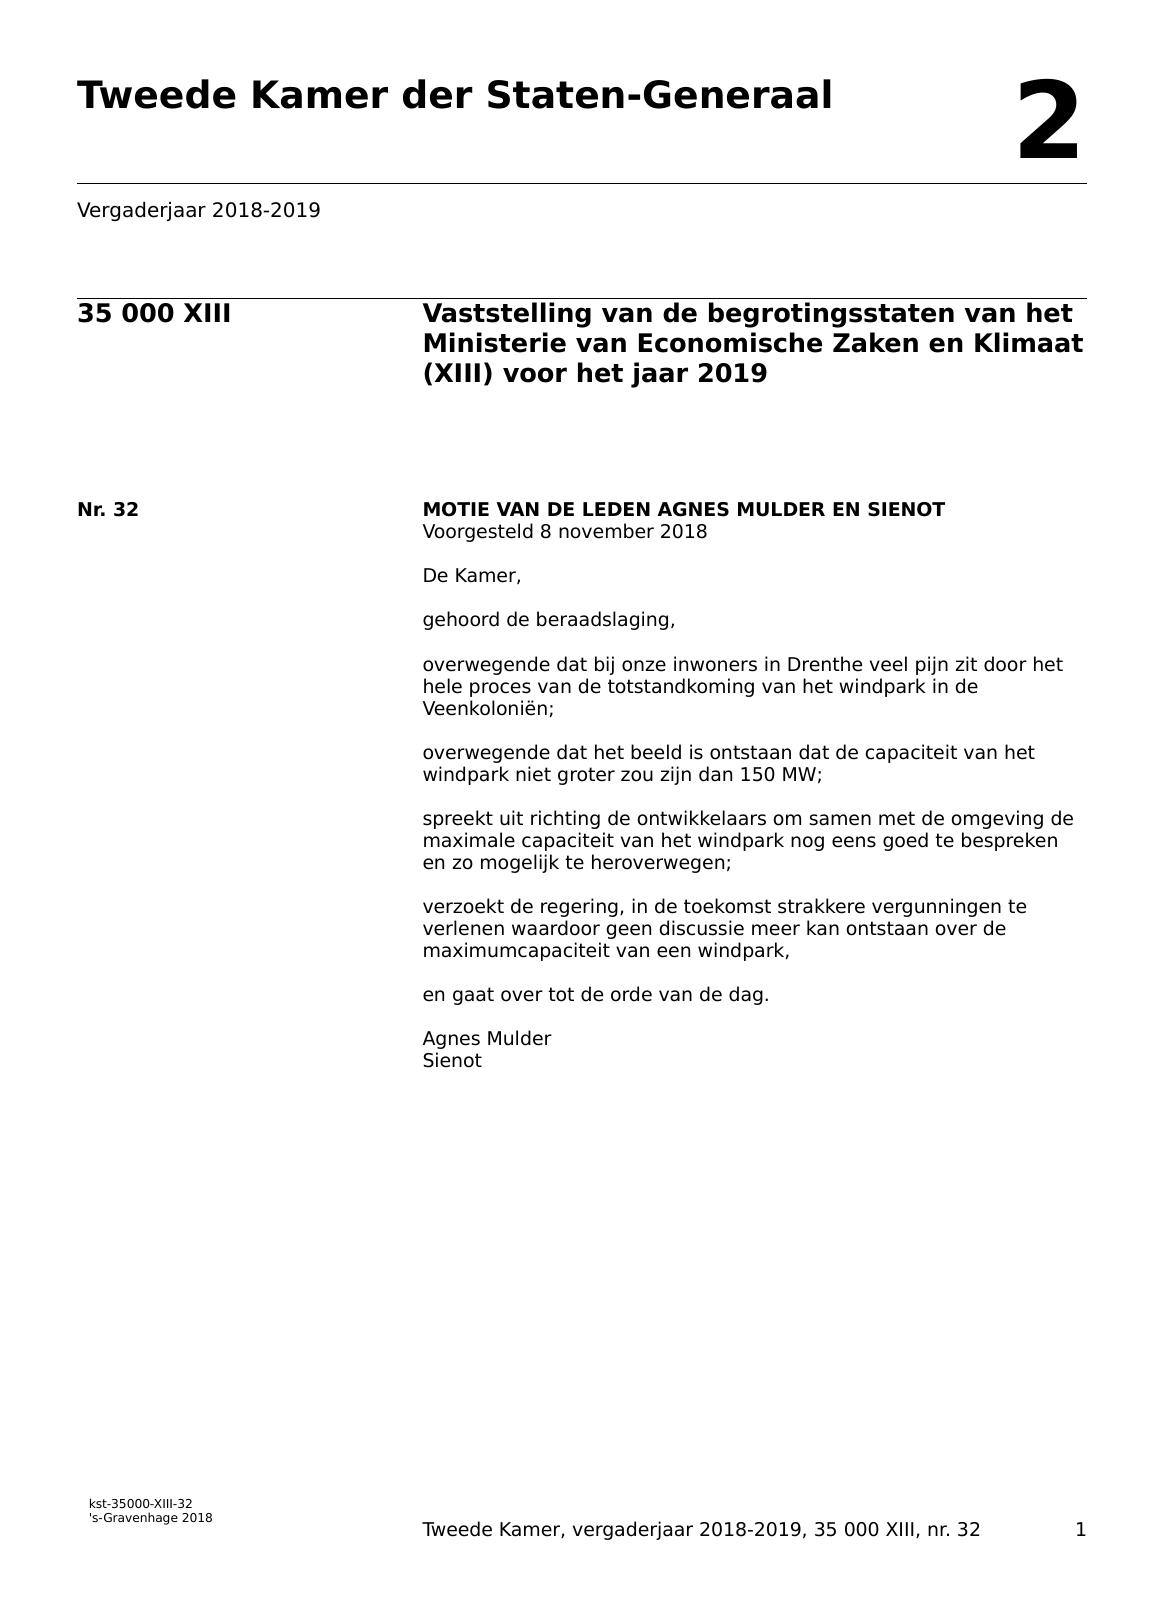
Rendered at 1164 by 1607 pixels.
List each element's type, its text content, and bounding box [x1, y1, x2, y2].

text gehoord de beraadslaging, [422, 609, 1087, 631]
text spreekt uit richting de ontwikkelaars om samen met de omgeving de maximale capaciteit van het windpark nog eens goed te bespreken en zo mogelijk te heroverwegen; [422, 808, 1087, 874]
subtitle Nr. 32 MOTIE VAN DE LEDEN AGNES MULDER EN SIENOT [77, 499, 1087, 521]
text en gaat over tot de orde van de dag. [422, 984, 1087, 1006]
table_cell Vergaderjaar 2018-2019 [77, 184, 1087, 298]
text De Kamer, [422, 565, 1087, 587]
subtitle 35 000 XIII Vaststelling van de begrotingsstaten van het Ministerie van Economische Zaken en Klimaat (XIII) voor het jaar 2019 [77, 299, 1087, 388]
text kst-35000-XIII-32 [88, 1497, 323, 1511]
text 's-Gravenhage 2018 [88, 1511, 323, 1525]
table_header 2 [886, 59, 1087, 183]
text verzoekt de regering, in de toekomst strakkere vergunningen te verlenen waardoor geen discussie meer kan ontstaan over de maximumcapaciteit van een windpark, [422, 896, 1087, 962]
text overwegende dat bij onze inwoners in Drenthe veel pijn zit door het hele proces van de totstandkoming van het windpark in de Veenkoloniën; [422, 653, 1087, 719]
text Voorgesteld 8 november 2018 [422, 521, 1087, 543]
text overwegende dat het beeld is ontstaan dat de capaciteit van het windpark niet groter zou zijn dan 150 MW; [422, 742, 1087, 786]
text Agnes Mulder [422, 1028, 1087, 1050]
text Sienot [422, 1050, 1087, 1072]
table_header Tweede Kamer der Staten-Generaal [77, 59, 886, 183]
